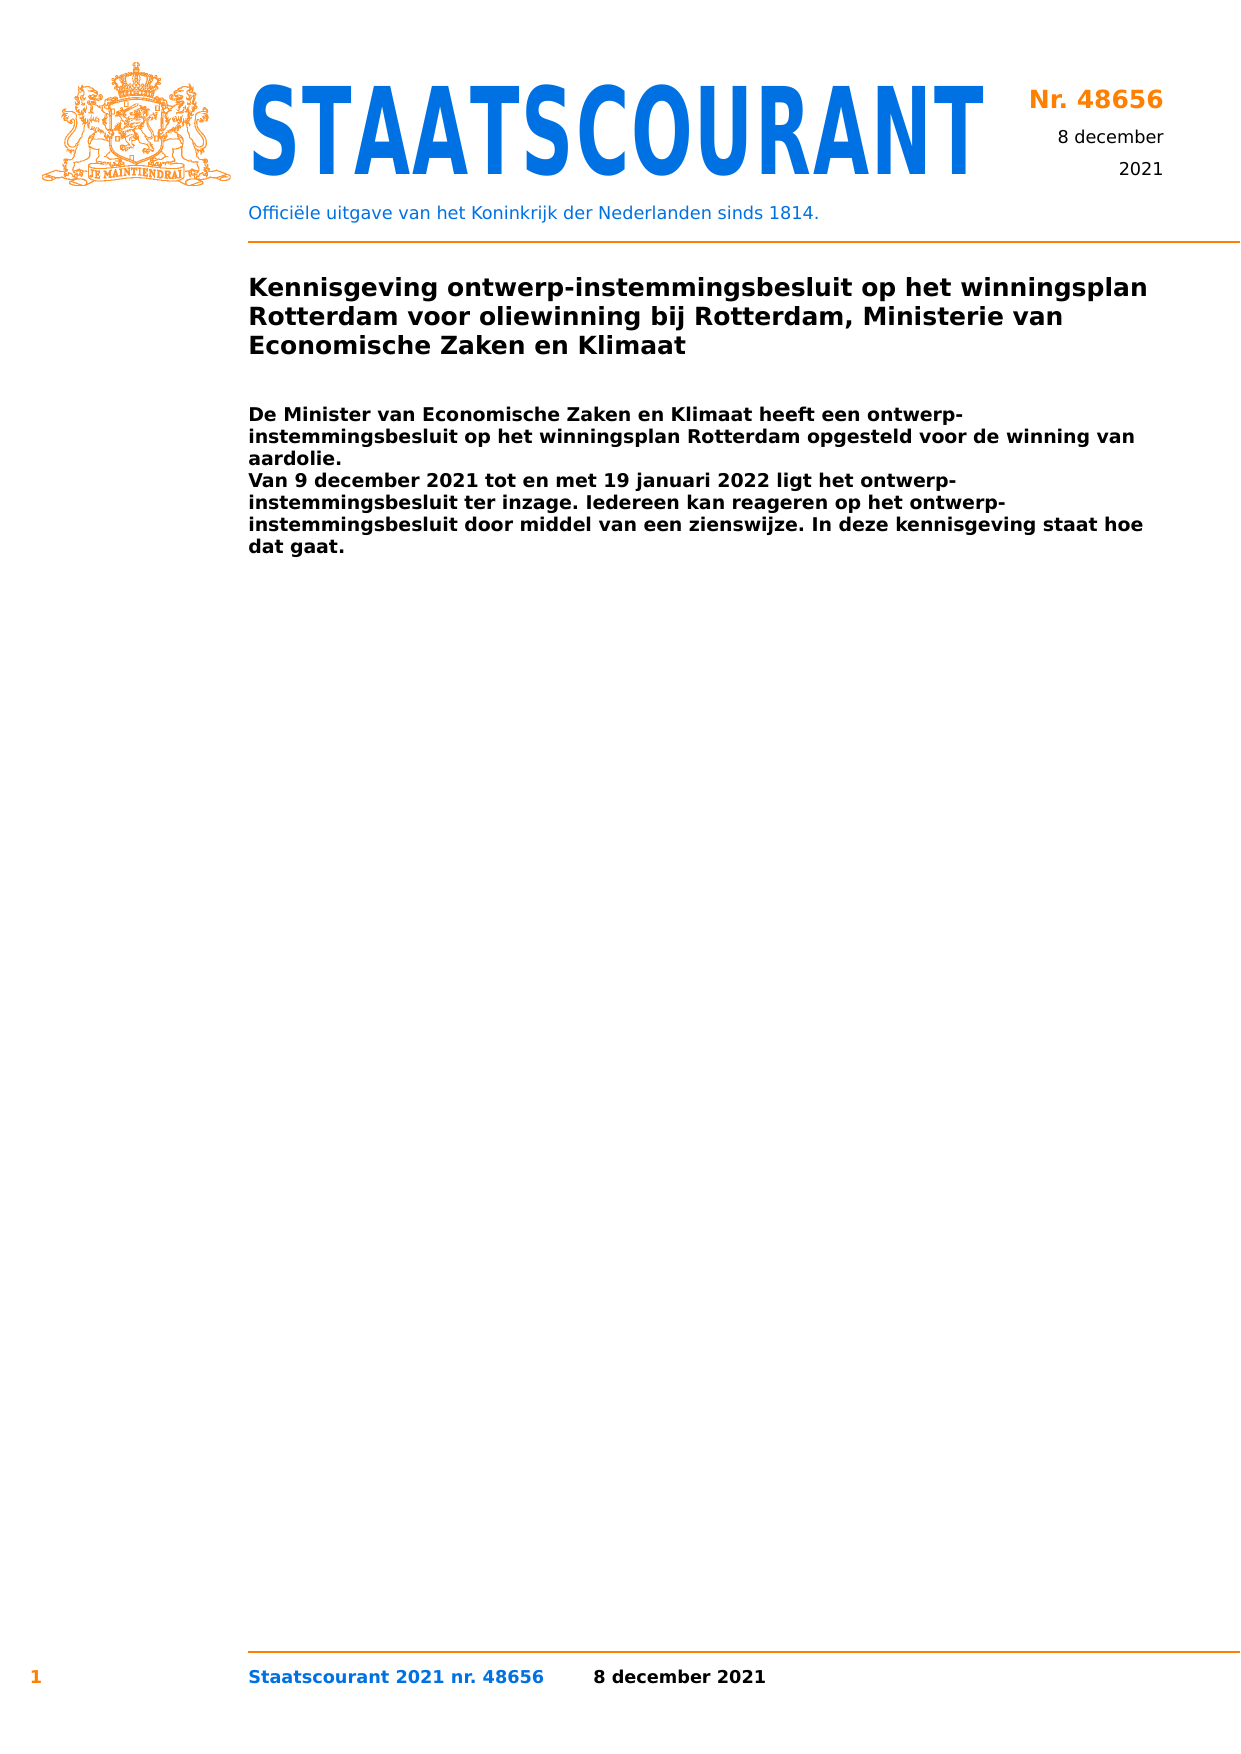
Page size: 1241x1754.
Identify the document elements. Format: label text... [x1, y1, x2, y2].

table_header STAATSCOURANT [248, 62, 998, 203]
table_cell 8 december [998, 121, 1240, 153]
table_cell 2021 [998, 153, 1240, 203]
picture [41, 62, 231, 186]
table_header [25, 62, 248, 241]
subtitle Kennisgeving ontwerp-instemmingsbesluit op het winningsplan Rotterdam voor oliewinning bij Rotterdam, Ministerie van Economische Zaken en Klimaat [248, 273, 1163, 361]
text Van 9 december 2021 tot en met 19 januari 2022 ligt het ontwerp-instemmingsbesluit ter inzage. Iedereen kan reageren op het ontwerp-instemmingsbesluit door middel van een zienswijze. In deze kennisgeving staat hoe dat gaat. [248, 470, 1163, 558]
table_cell Officiële uitgave van het Koninkrijk der Nederlanden sinds 1814. [248, 203, 1240, 241]
table_header Nr. 48656 [998, 62, 1240, 121]
text De Minister van Economische Zaken en Klimaat heeft een ontwerp-instemmingsbesluit op het winningsplan Rotterdam opgesteld voor de winning van aardolie. [248, 404, 1163, 470]
